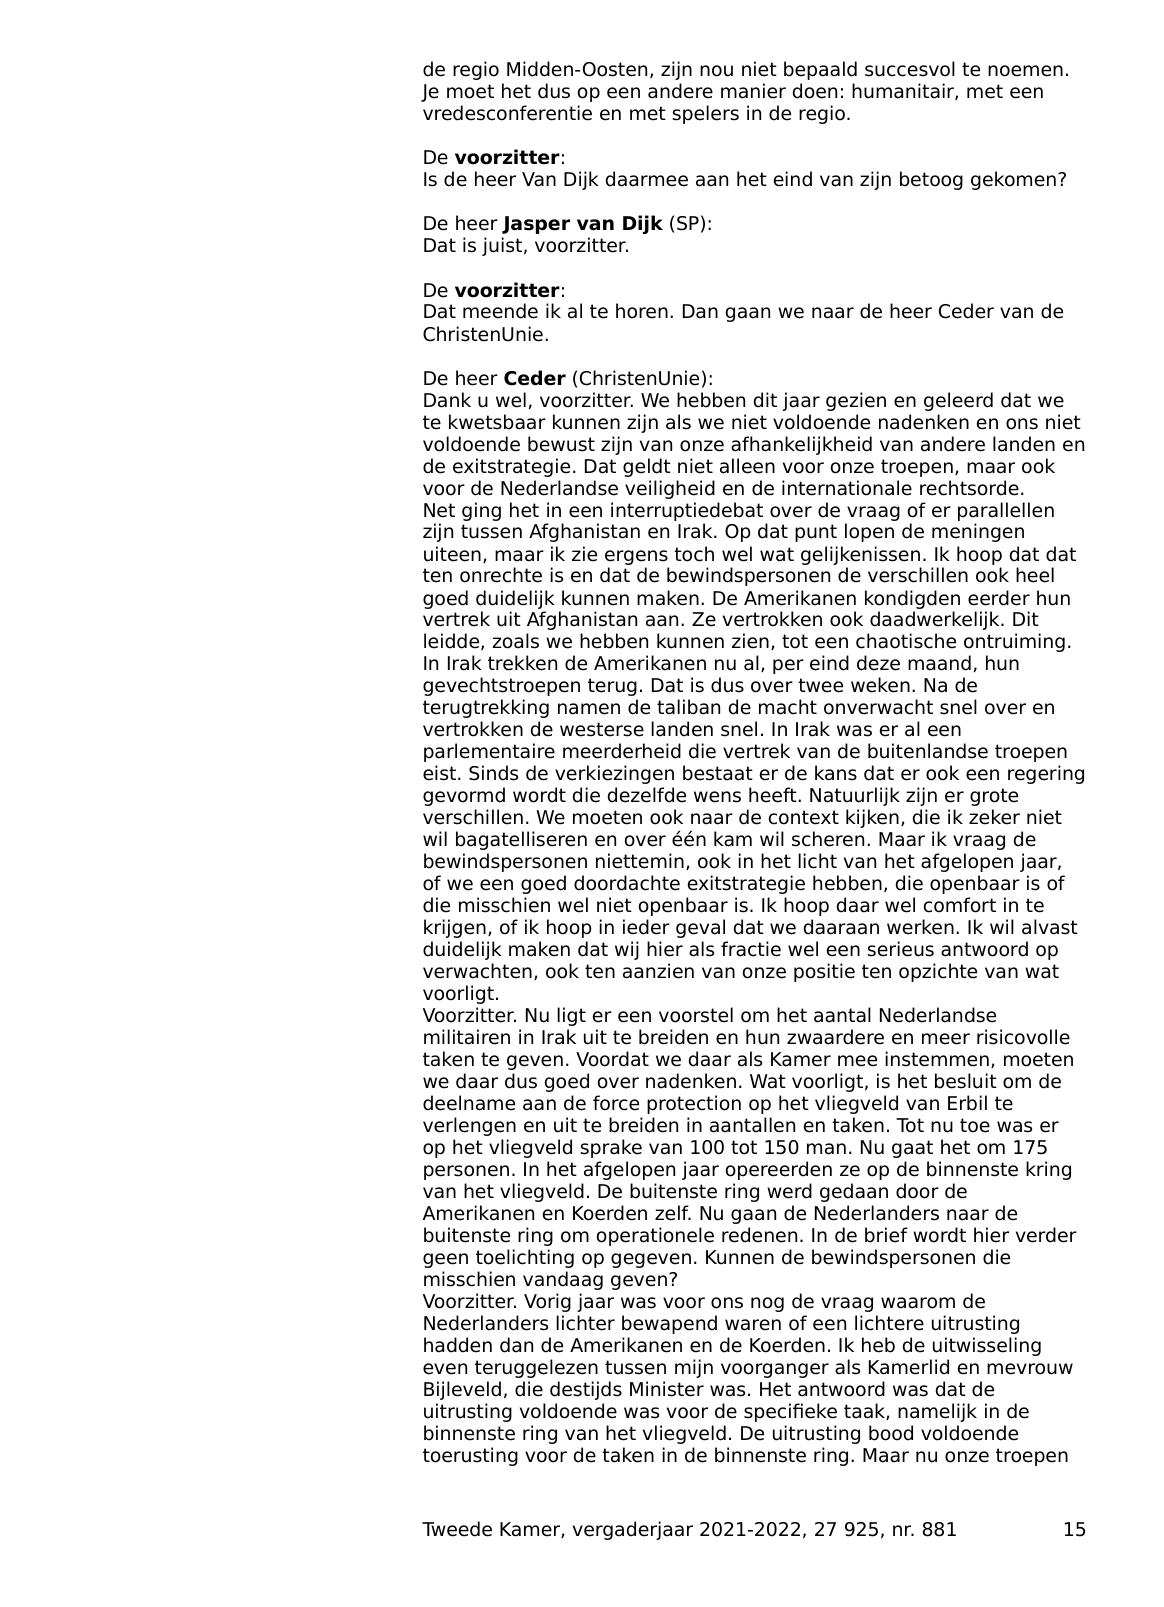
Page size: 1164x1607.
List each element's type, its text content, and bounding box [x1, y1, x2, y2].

text De voorzitter: [422, 147, 1087, 169]
text Is de heer Van Dijk daarmee aan het eind van zijn betoog gekomen? [422, 169, 1087, 191]
text Voorzitter. Vorig jaar was voor ons nog de vraag waarom de Nederlanders lichter bewapend waren of een lichtere uitrusting hadden dan de Amerikanen en de Koerden. Ik heb de uitwisseling even teruggelezen tussen mijn voorganger als Kamerlid en mevrouw Bijleveld, die destijds Minister was. Het antwoord was dat de uitrusting voldoende was voor de specifieke taak, namelijk in de binnenste ring van het vliegveld. De uitrusting bood voldoende toerusting voor de taken in de binnenste ring. Maar nu onze troepen [422, 1291, 1087, 1467]
text Net ging het in een interruptiedebat over de vraag of er parallellen zijn tussen Afghanistan en Irak. Op dat punt lopen de meningen uiteen, maar ik zie ergens toch wel wat gelijkenissen. Ik hoop dat dat ten onrechte is en dat de bewindspersonen de verschillen ook heel goed duidelijk kunnen maken. De Amerikanen kondigden eerder hun vertrek uit Afghanistan aan. Ze vertrokken ook daadwerkelijk. Dit leidde, zoals we hebben kunnen zien, tot een chaotische ontruiming. In Irak trekken de Amerikanen nu al, per eind deze maand, hun gevechtstroepen terug. Dat is dus over twee weken. Na de terugtrekking namen de taliban de macht onverwacht snel over en vertrokken de westerse landen snel. In Irak was er al een parlementaire meerderheid die vertrek van de buitenlandse troepen eist. Sinds de verkiezingen bestaat er de kans dat er ook een regering gevormd wordt die dezelfde wens heeft. Natuurlijk zijn er grote verschillen. We moeten ook naar de context kijken, die ik zeker niet wil bagatelliseren en over één kam wil scheren. Maar ik vraag de bewindspersonen niettemin, ook in het licht van het afgelopen jaar, of we een goed doordachte exitstrategie hebben, die openbaar is of die misschien wel niet openbaar is. Ik hoop daar wel comfort in te krijgen, of ik hoop in ieder geval dat we daaraan werken. Ik wil alvast duidelijk maken dat wij hier als fractie wel een serieus antwoord op verwachten, ook ten aanzien van onze positie ten opzichte van wat voorligt. [422, 499, 1087, 1005]
text Dat is juist, voorzitter. [422, 235, 1087, 257]
text Dank u wel, voorzitter. We hebben dit jaar gezien en geleerd dat we te kwetsbaar kunnen zijn als we niet voldoende nadenken en ons niet voldoende bewust zijn van onze afhankelijkheid van andere landen en de exitstrategie. Dat geldt niet alleen voor onze troepen, maar ook voor de Nederlandse veiligheid en de internationale rechtsorde. [422, 389, 1087, 499]
text De voorzitter: [422, 279, 1087, 301]
text Dat meende ik al te horen. Dan gaan we naar de heer Ceder van de ChristenUnie. [422, 301, 1087, 345]
text De heer Ceder (ChristenUnie): [422, 368, 1087, 389]
text de regio Midden-Oosten, zijn nou niet bepaald succesvol te noemen. Je moet het dus op een andere manier doen: humanitair, met een vredesconferentie en met spelers in de regio. [422, 59, 1087, 125]
text De heer Jasper van Dijk (SP): [422, 213, 1087, 235]
text Voorzitter. Nu ligt er een voorstel om het aantal Nederlandse militairen in Irak uit te breiden en hun zwaardere en meer risicovolle taken te geven. Voordat we daar als Kamer mee instemmen, moeten we daar dus goed over nadenken. Wat voorligt, is het besluit om de deelname aan de force protection op het vliegveld van Erbil te verlengen en uit te breiden in aantallen en taken. Tot nu toe was er op het vliegveld sprake van 100 tot 150 man. Nu gaat het om 175 personen. In het afgelopen jaar opereerden ze op de binnenste kring van het vliegveld. De buitenste ring werd gedaan door de Amerikanen en Koerden zelf. Nu gaan de Nederlanders naar de buitenste ring om operationele redenen. In de brief wordt hier verder geen toelichting op gegeven. Kunnen de bewindspersonen die misschien vandaag geven? [422, 1005, 1087, 1291]
